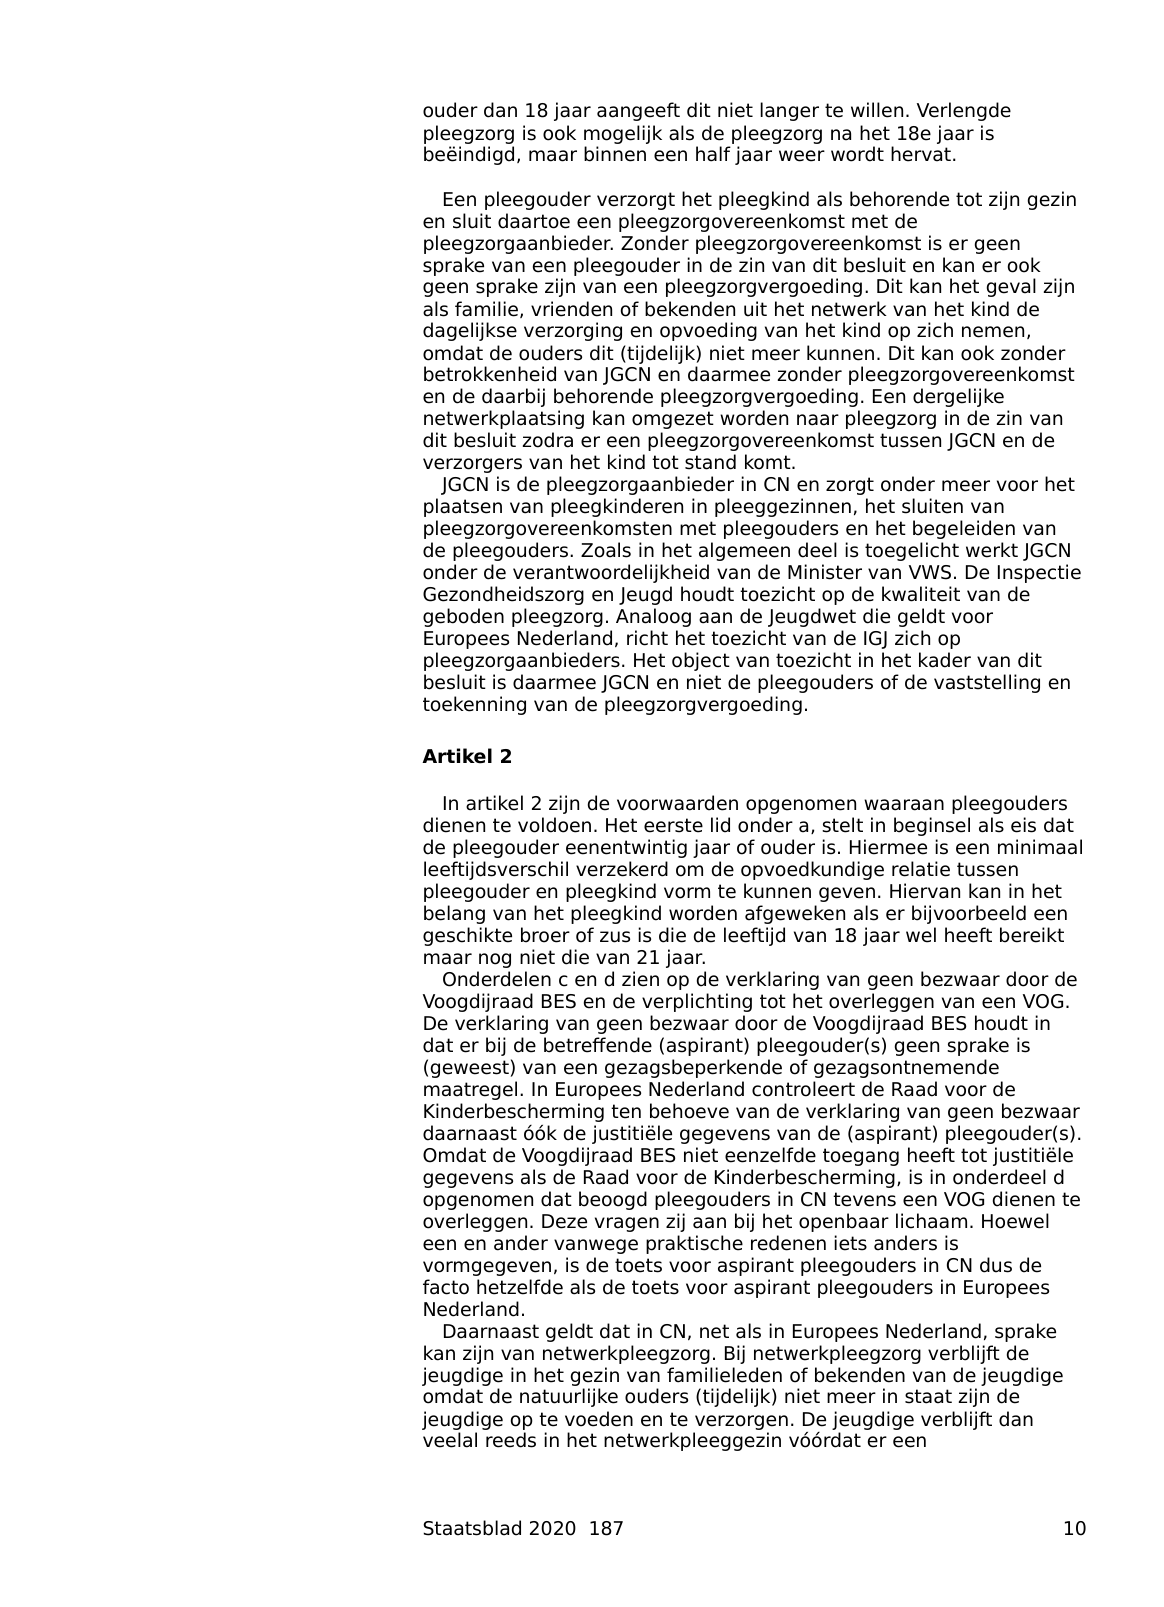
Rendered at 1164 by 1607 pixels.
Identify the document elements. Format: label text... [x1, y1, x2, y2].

text Daarnaast geldt dat in CN, net als in Europees Nederland, sprake kan zijn van netwerkpleegzorg. Bij netwerkpleegzorg verblijft de jeugdige in het gezin van familieleden of bekenden van de jeugdige omdat de natuurlijke ouders (tijdelijk) niet meer in staat zijn de jeugdige op te voeden en te verzorgen. De jeugdige verblijft dan veelal reeds in het netwerkpleeggezin vóórdat er een [422, 1321, 1087, 1452]
text JGCN is de pleegzorgaanbieder in CN en zorgt onder meer voor het plaatsen van pleegkinderen in pleeggezinnen, het sluiten van pleegzorgovereenkomsten met pleegouders en het begeleiden van de pleegouders. Zoals in het algemeen deel is toegelicht werkt JGCN onder de verantwoordelijkheid van de Minister van VWS. De Inspectie Gezondheidszorg en Jeugd houdt toezicht op de kwaliteit van de geboden pleegzorg. Analoog aan de Jeugdwet die geldt voor Europees Nederland, richt het toezicht van de IGJ zich op pleegzorgaanbieders. Het object van toezicht in het kader van dit besluit is daarmee JGCN en niet de pleegouders of de vaststelling en toekenning van de pleegzorgvergoeding. [422, 474, 1087, 716]
text ouder dan 18 jaar aangeeft dit niet langer te willen. Verlengde pleegzorg is ook mogelijk als de pleegzorg na het 18e jaar is beëindigd, maar binnen een half jaar weer wordt hervat. [422, 100, 1087, 166]
text In artikel 2 zijn de voorwaarden opgenomen waaraan pleegouders dienen te voldoen. Het eerste lid onder a, stelt in beginsel als eis dat de pleegouder eenentwintig jaar of ouder is. Hiermee is een minimaal leeftijdsverschil verzekerd om de opvoedkundige relatie tussen pleegouder en pleegkind vorm te kunnen geven. Hiervan kan in het belang van het pleegkind worden afgeweken als er bijvoorbeeld een geschikte broer of zus is die de leeftijd van 18 jaar wel heeft bereikt maar nog niet die van 21 jaar. [422, 793, 1087, 969]
text Onderdelen c en d zien op de verklaring van geen bezwaar door de Voogdijraad BES en de verplichting tot het overleggen van een VOG. De verklaring van geen bezwaar door de Voogdijraad BES houdt in dat er bij de betreffende (aspirant) pleegouder(s) geen sprake is (geweest) van een gezagsbeperkende of gezagsontnemende maatregel. In Europees Nederland controleert de Raad voor de Kinderbescherming ten behoeve van de verklaring van geen bezwaar daarnaast óók de justitiële gegevens van de (aspirant) pleegouder(s). Omdat de Voogdijraad BES niet eenzelfde toegang heeft tot justitiële gegevens als de Raad voor de Kinderbescherming, is in onderdeel d opgenomen dat beoogd pleegouders in CN tevens een VOG dienen te overleggen. Deze vragen zij aan bij het openbaar lichaam. Hoewel een en ander vanwege praktische redenen iets anders is vormgegeven, is de toets voor aspirant pleegouders in CN dus de facto hetzelfde als de toets voor aspirant pleegouders in Europees Nederland. [422, 969, 1087, 1321]
subtitle Artikel 2 [422, 746, 1087, 768]
text Een pleegouder verzorgt het pleegkind als behorende tot zijn gezin en sluit daartoe een pleegzorgovereenkomst met de pleegzorgaanbieder. Zonder pleegzorgovereenkomst is er geen sprake van een pleegouder in de zin van dit besluit en kan er ook geen sprake zijn van een pleegzorgvergoeding. Dit kan het geval zijn als familie, vrienden of bekenden uit het netwerk van het kind de dagelijkse verzorging en opvoeding van het kind op zich nemen, omdat de ouders dit (tijdelijk) niet meer kunnen. Dit kan ook zonder betrokkenheid van JGCN en daarmee zonder pleegzorgovereenkomst en de daarbij behorende pleegzorgvergoeding. Een dergelijke netwerkplaatsing kan omgezet worden naar pleegzorg in de zin van dit besluit zodra er een pleegzorgovereenkomst tussen JGCN en de verzorgers van het kind tot stand komt. [422, 188, 1087, 474]
